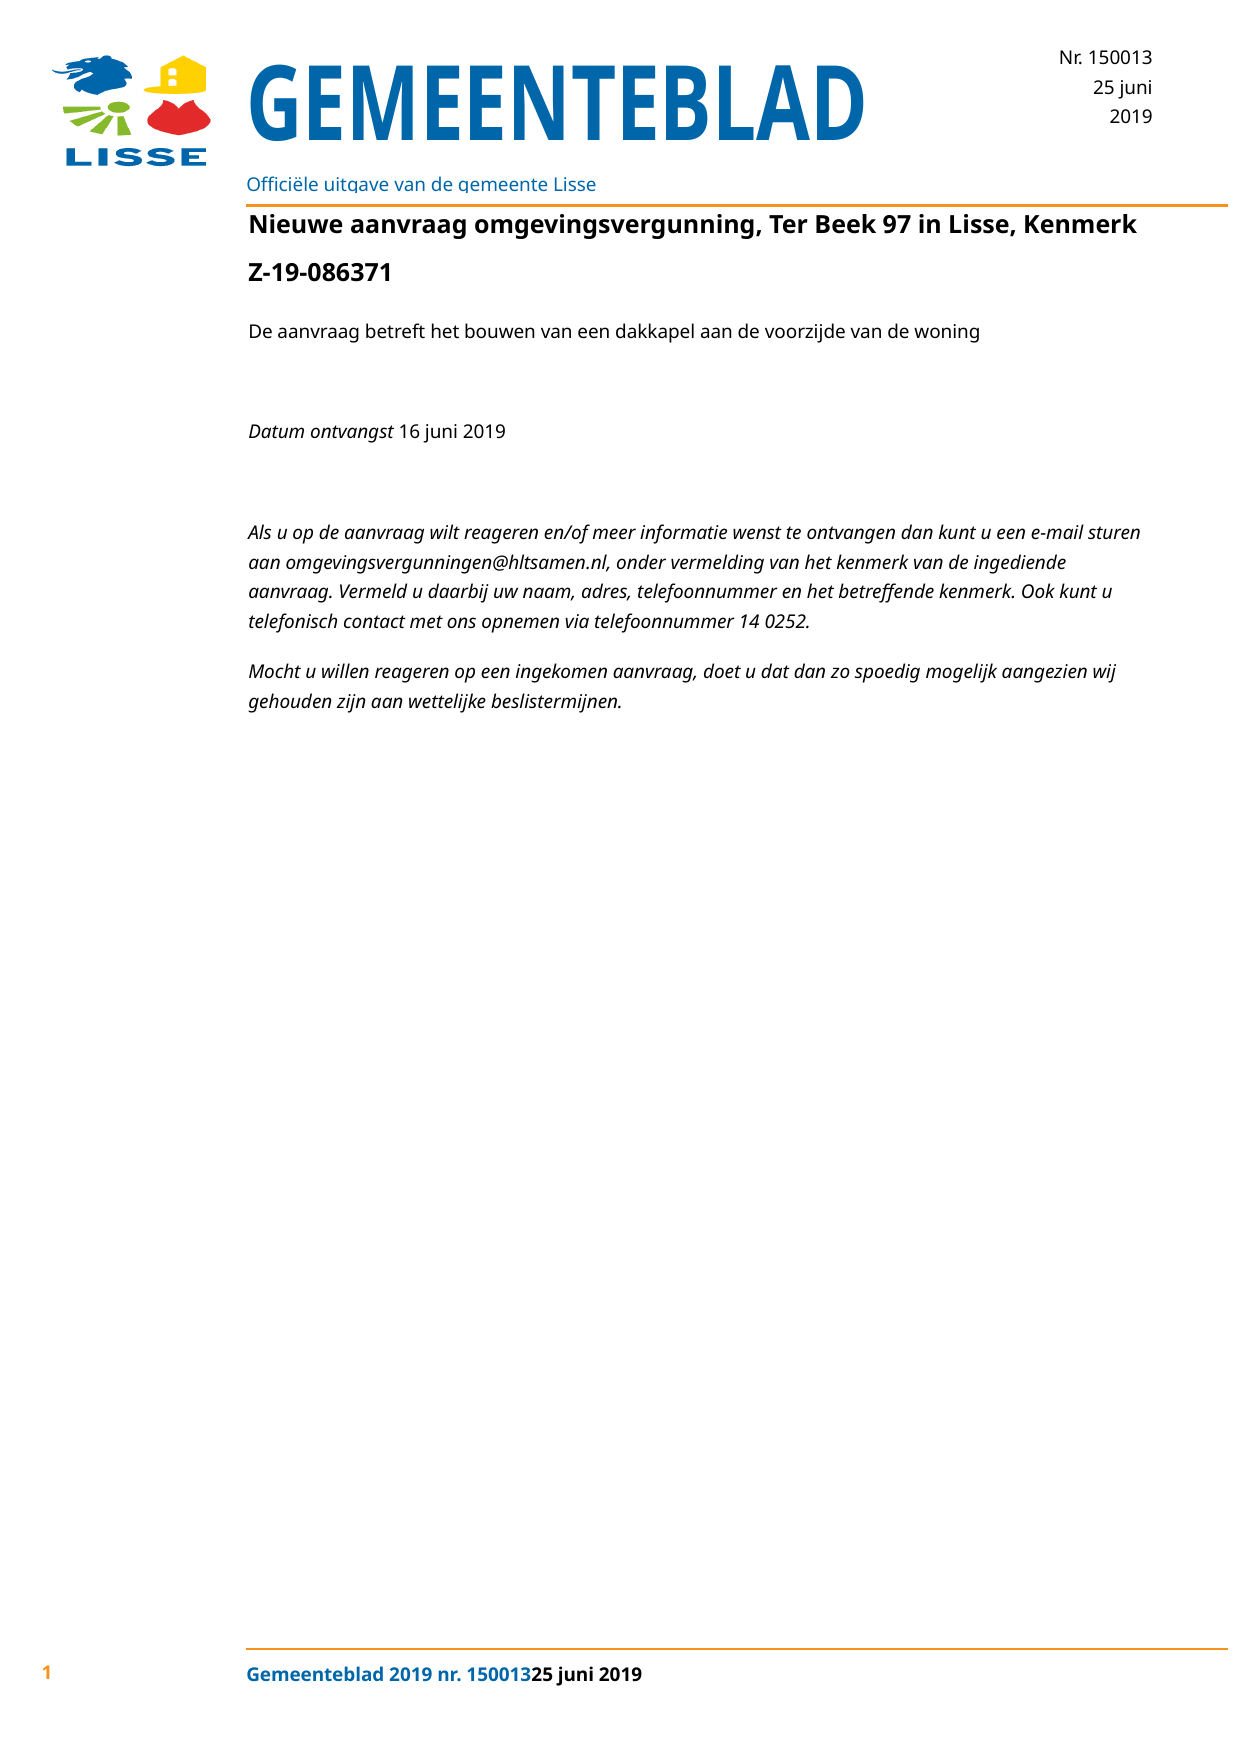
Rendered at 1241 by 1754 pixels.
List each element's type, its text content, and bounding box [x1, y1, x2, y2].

text Mocht u willen reageren op een ingekomen aanvraag, doet u dat dan zo spoedig mogelijk aangezien wij gehouden zijn aan wettelijke beslistermijnen. [248, 659, 1152, 714]
text Nieuwe aanvraag omgevingsvergunning, Ter Beek 97 in Lisse, Kenmerk Z-19-086371 [248, 207, 1152, 288]
text Als u op de aanvraag wilt reageren en/of meer informatie wenst te ontvangen dan kunt u een e-mail sturen aan omgevingsvergunningen@hltsamen.nl, onder vermelding van het kenmerk van de ingediende aanvraag. Vermeld u daarbij uw naam, adres, telefoonnummer en het betreffende kenmerk. Ook kunt u telefonisch contact met ons opnemen via telefoonnummer 14 0252. [248, 519, 1152, 634]
picture [41, 47, 231, 172]
text Datum ontvangst 16 juni 2019 [248, 419, 1152, 444]
text De aanvraag betreft het bouwen van een dakkapel aan de voorzijde van de woning [248, 318, 1152, 344]
